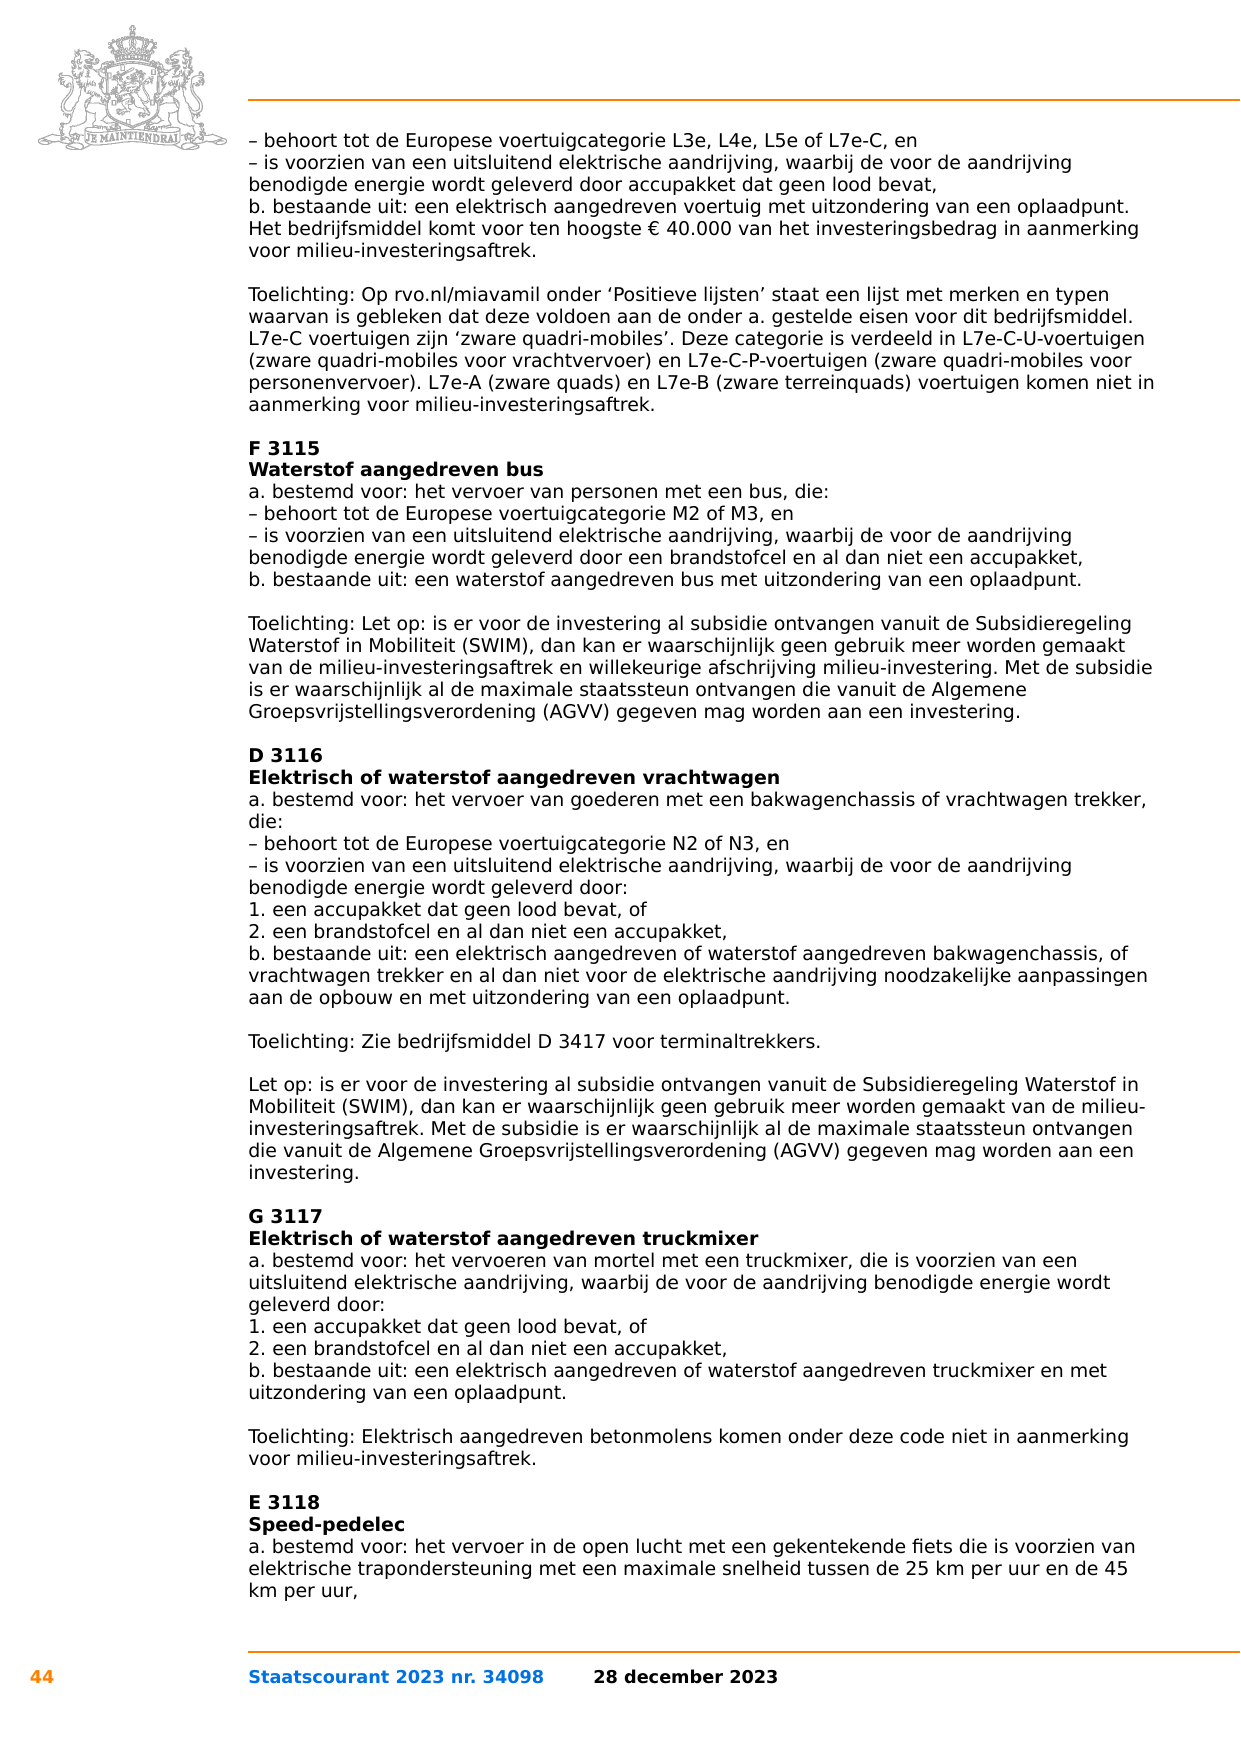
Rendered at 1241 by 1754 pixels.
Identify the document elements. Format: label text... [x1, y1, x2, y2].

text a. bestemd voor: het vervoer van personen met een bus, die: [248, 481, 1163, 503]
text b. bestaande uit: een elektrisch aangedreven voertuig met uitzondering van een oplaadpunt. [248, 196, 1163, 218]
text D 3116 [248, 745, 1163, 767]
text F 3115 [248, 437, 1163, 459]
text b. bestaande uit: een elektrisch aangedreven of waterstof aangedreven bakwagenchassis, of vrachtwagen trekker en al dan niet voor de elektrische aandrijving noodzakelijke aanpassingen aan de opbouw en met uitzondering van een oplaadpunt. [248, 943, 1163, 1009]
text Toelichting: Let op: is er voor de investering al subsidie ontvangen vanuit de Subsidieregeling Waterstof in Mobiliteit (SWIM), dan kan er waarschijnlijk geen gebruik meer worden gemaakt van de milieu-investeringsaftrek en willekeurige afschrijving milieu-investering. Met de subsidie is er waarschijnlijk al de maximale staatssteun ontvangen die vanuit de Algemene Groepsvrijstellingsverordening (AGVV) gegeven mag worden aan een investering. [248, 613, 1163, 723]
text G 3117 [248, 1206, 1163, 1228]
text Elektrisch of waterstof aangedreven truckmixer [248, 1228, 1163, 1250]
picture [38, 25, 227, 150]
text Toelichting: Elektrisch aangedreven betonmolens komen onder deze code niet in aanmerking voor milieu-investeringsaftrek. [248, 1426, 1163, 1470]
text Toelichting: Op rvo.nl/miavamil onder ‘Positieve lijsten’ staat een lijst met merken en typen waarvan is gebleken dat deze voldoen aan de onder a. gestelde eisen voor dit bedrijfsmiddel. [248, 284, 1163, 328]
text Waterstof aangedreven bus [248, 459, 1163, 481]
text a. bestemd voor: het vervoeren van mortel met een truckmixer, die is voorzien van een uitsluitend elektrische aandrijving, waarbij de voor de aandrijving benodigde energie wordt geleverd door: [248, 1250, 1163, 1316]
text L7e-C voertuigen zijn ‘zware quadri-mobiles’. Deze categorie is verdeeld in L7e-C-U-voertuigen (zware quadri-mobiles voor vrachtvervoer) en L7e-C-P-voertuigen (zware quadri-mobiles voor personenvervoer). L7e-A (zware quads) en L7e-B (zware terreinquads) voertuigen komen niet in aanmerking voor milieu-investeringsaftrek. [248, 328, 1163, 416]
text – is voorzien van een uitsluitend elektrische aandrijving, waarbij de voor de aandrijving benodigde energie wordt geleverd door een brandstofcel en al dan niet een accupakket, [248, 525, 1163, 569]
text 1. een accupakket dat geen lood bevat, of [248, 899, 1163, 921]
text – behoort tot de Europese voertuigcategorie L3e, L4e, L5e of L7e-C, en [248, 130, 1163, 152]
text Elektrisch of waterstof aangedreven vrachtwagen [248, 767, 1163, 789]
text a. bestemd voor: het vervoer in de open lucht met een gekentekende fiets die is voorzien van elektrische trapondersteuning met een maximale snelheid tussen de 25 km per uur en de 45 km per uur, [248, 1536, 1163, 1602]
text Speed-pedelec [248, 1514, 1163, 1536]
text 2. een brandstofcel en al dan niet een accupakket, [248, 921, 1163, 943]
text 2. een brandstofcel en al dan niet een accupakket, [248, 1338, 1163, 1360]
text – is voorzien van een uitsluitend elektrische aandrijving, waarbij de voor de aandrijving benodigde energie wordt geleverd door: [248, 855, 1163, 899]
text – behoort tot de Europese voertuigcategorie M2 of M3, en [248, 503, 1163, 525]
text Toelichting: Zie bedrijfsmiddel D 3417 voor terminaltrekkers. [248, 1031, 1163, 1052]
text Het bedrijfsmiddel komt voor ten hoogste € 40.000 van het investeringsbedrag in aanmerking voor milieu-investeringsaftrek. [248, 218, 1163, 262]
text Let op: is er voor de investering al subsidie ontvangen vanuit de Subsidieregeling Waterstof in Mobiliteit (SWIM), dan kan er waarschijnlijk geen gebruik meer worden gemaakt van de milieu-investeringsaftrek. Met de subsidie is er waarschijnlijk al de maximale staatssteun ontvangen die vanuit de Algemene Groepsvrijstellingsverordening (AGVV) gegeven mag worden aan een investering. [248, 1074, 1163, 1184]
text b. bestaande uit: een waterstof aangedreven bus met uitzondering van een oplaadpunt. [248, 569, 1163, 591]
text – is voorzien van een uitsluitend elektrische aandrijving, waarbij de voor de aandrijving benodigde energie wordt geleverd door accupakket dat geen lood bevat, [248, 152, 1163, 196]
text E 3118 [248, 1492, 1163, 1514]
text b. bestaande uit: een elektrisch aangedreven of waterstof aangedreven truckmixer en met uitzondering van een oplaadpunt. [248, 1360, 1163, 1404]
text 1. een accupakket dat geen lood bevat, of [248, 1316, 1163, 1338]
text – behoort tot de Europese voertuigcategorie N2 of N3, en [248, 833, 1163, 855]
text a. bestemd voor: het vervoer van goederen met een bakwagenchassis of vrachtwagen trekker, die: [248, 789, 1163, 833]
